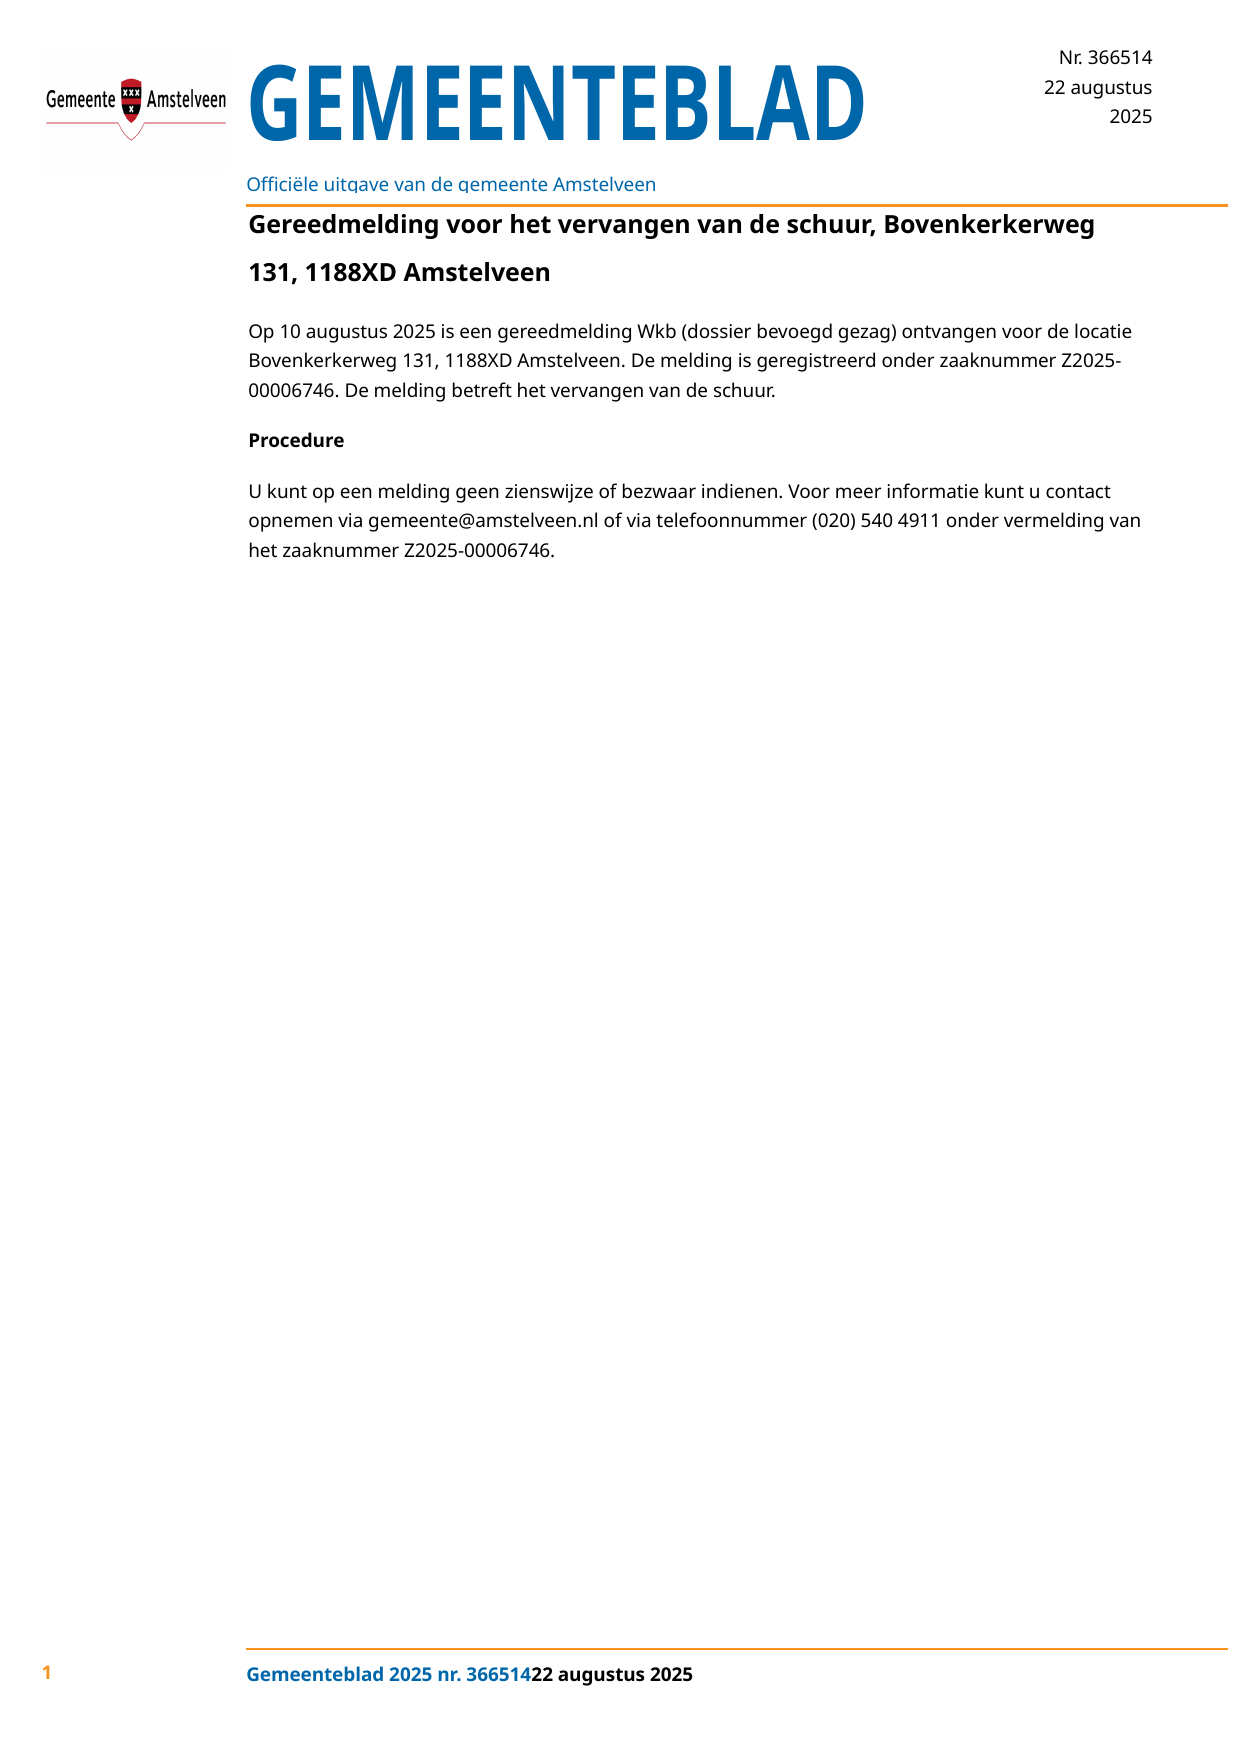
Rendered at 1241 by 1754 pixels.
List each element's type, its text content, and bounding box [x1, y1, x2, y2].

text Op 10 augustus 2025 is een gereedmelding Wkb (dossier bevoegd gezag) ontvangen voor de locatie Bovenkerkerweg 131, 1188XD Amstelveen. De melding is geregistreerd onder zaaknummer Z2025-00006746. De melding betreft het vervangen van de schuur. [248, 318, 1152, 403]
text Gereedmelding voor het vervangen van de schuur, Bovenkerkerweg 131, 1188XD Amstelveen [248, 207, 1152, 288]
text U kunt op een melding geen zienswijze of bezwaar indienen. Voor meer informatie kunt u contact opnemen via gemeente@amstelveen.nl of via telefoonnummer (020) 540 4911 onder vermelding van het zaaknummer Z2025-00006746. [248, 478, 1152, 563]
text Procedure [248, 427, 1152, 453]
picture [41, 47, 231, 172]
